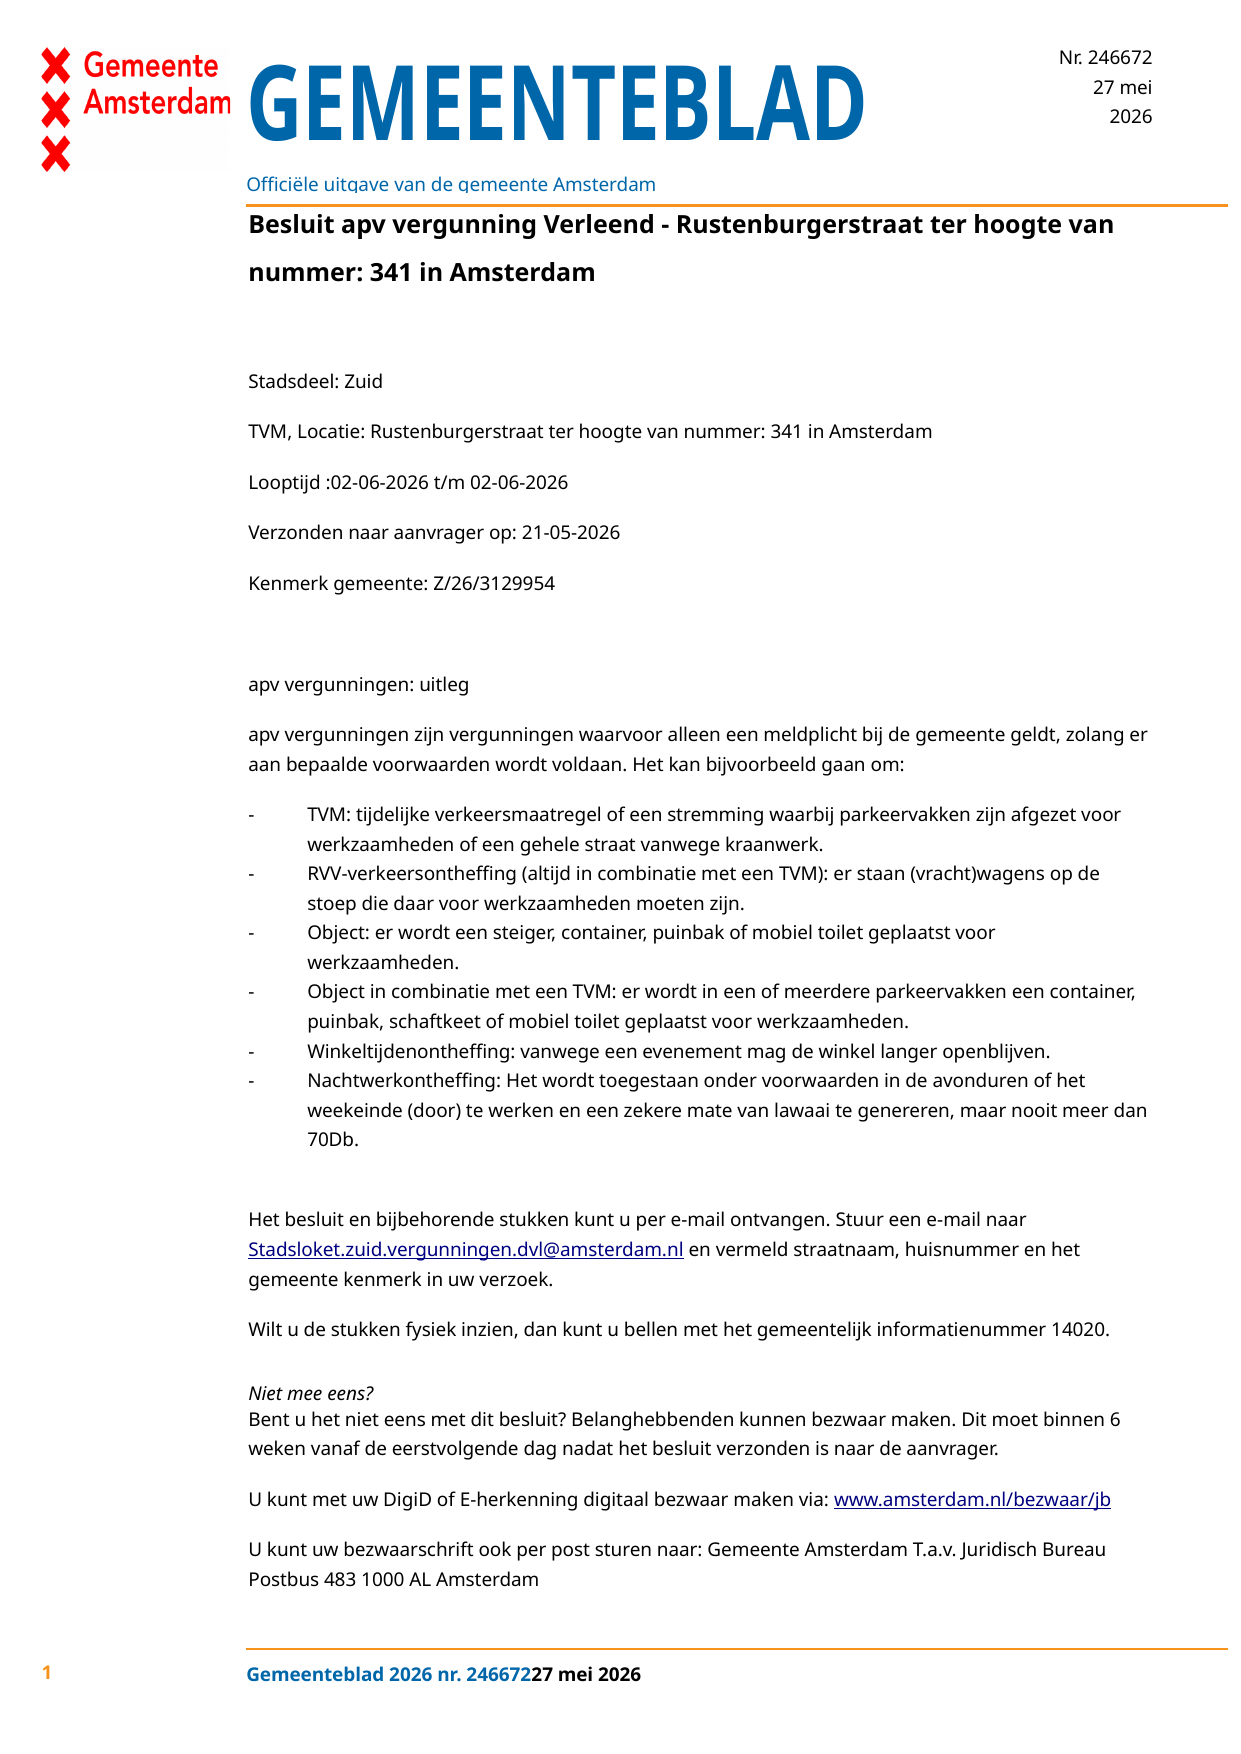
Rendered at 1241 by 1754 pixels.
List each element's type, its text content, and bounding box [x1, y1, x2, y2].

text Looptijd :02-06-2026 t/m 02-06-2026 [248, 469, 1152, 495]
list Winkeltijdenontheffing: vanwege een evenement mag de winkel langer openblijven. [248, 1038, 1152, 1064]
text U kunt uw bezwaarschrift ook per post sturen naar: Gemeente Amsterdam T.a.v. Juridisch Bureau Postbus 483 1000 AL Amsterdam [248, 1536, 1152, 1592]
text Wilt u de stukken fysiek inzien, dan kunt u bellen met het gemeentelijk informatienummer 14020. [248, 1316, 1152, 1342]
list Nachtwerkontheffing: Het wordt toegestaan onder voorwaarden in de avonduren of het weekeinde (door) te werken en een zekere mate van lawaai te genereren, maar nooit meer dan 70Db. [248, 1067, 1152, 1152]
text Het besluit en bijbehorende stukken kunt u per e-mail ontvangen. Stuur een e-mail naar Stadsloket.zuid.vergunningen.dvl@amsterdam.nl en vermeld straatnaam, huisnummer en het gemeente kenmerk in uw verzoek. [248, 1207, 1152, 1292]
list Object in combinatie met een TVM: er wordt in een of meerdere parkeervakken een container, puinbak, schaftkeet of mobiel toilet geplaatst voor werkzaamheden. [248, 979, 1152, 1034]
text Bent u het niet eens met dit besluit? Belanghebbenden kunnen bezwaar maken. Dit moet binnen 6 weken vanaf de eerstvolgende dag nadat het besluit verzonden is naar de aanvrager. [248, 1406, 1152, 1461]
text Besluit apv vergunning Verleend - Rustenburgerstraat ter hoogte van nummer: 341 in Amsterdam [248, 207, 1152, 288]
text apv vergunningen: uitleg [248, 671, 1152, 697]
text Verzonden naar aanvrager op: 21-05-2026 [248, 519, 1152, 545]
text U kunt met uw DigiD of E-herkenning digitaal bezwaar maken via: www.amsterdam.nl/bezwaar/jb [248, 1486, 1152, 1512]
picture [41, 47, 231, 172]
text TVM, Locatie: Rustenburgerstraat ter hoogte van nummer: 341 in Amsterdam [248, 419, 1152, 444]
text Kenmerk gemeente: Z/26/3129954 [248, 570, 1152, 596]
list TVM: tijdelijke verkeersmaatregel of een stremming waarbij parkeervakken zijn afgezet voor werkzaamheden of een gehele straat vanwege kraanwerk. [248, 801, 1152, 857]
text Stadsdeel: Zuid [248, 368, 1152, 394]
list RVV-verkeersontheffing (altijd in combinatie met een TVM): er staan (vracht)wagens op de stoep die daar voor werkzaamheden moeten zijn. [248, 860, 1152, 916]
list Object: er wordt een steiger, container, puinbak of mobiel toilet geplaatst voor werkzaamheden. [248, 919, 1152, 975]
text Niet mee eens? [248, 1380, 1152, 1406]
text apv vergunningen zijn vergunningen waarvoor alleen een meldplicht bij de gemeente geldt, zolang er aan bepaalde voorwaarden wordt voldaan. Het kan bijvoorbeeld gaan om: [248, 721, 1152, 777]
